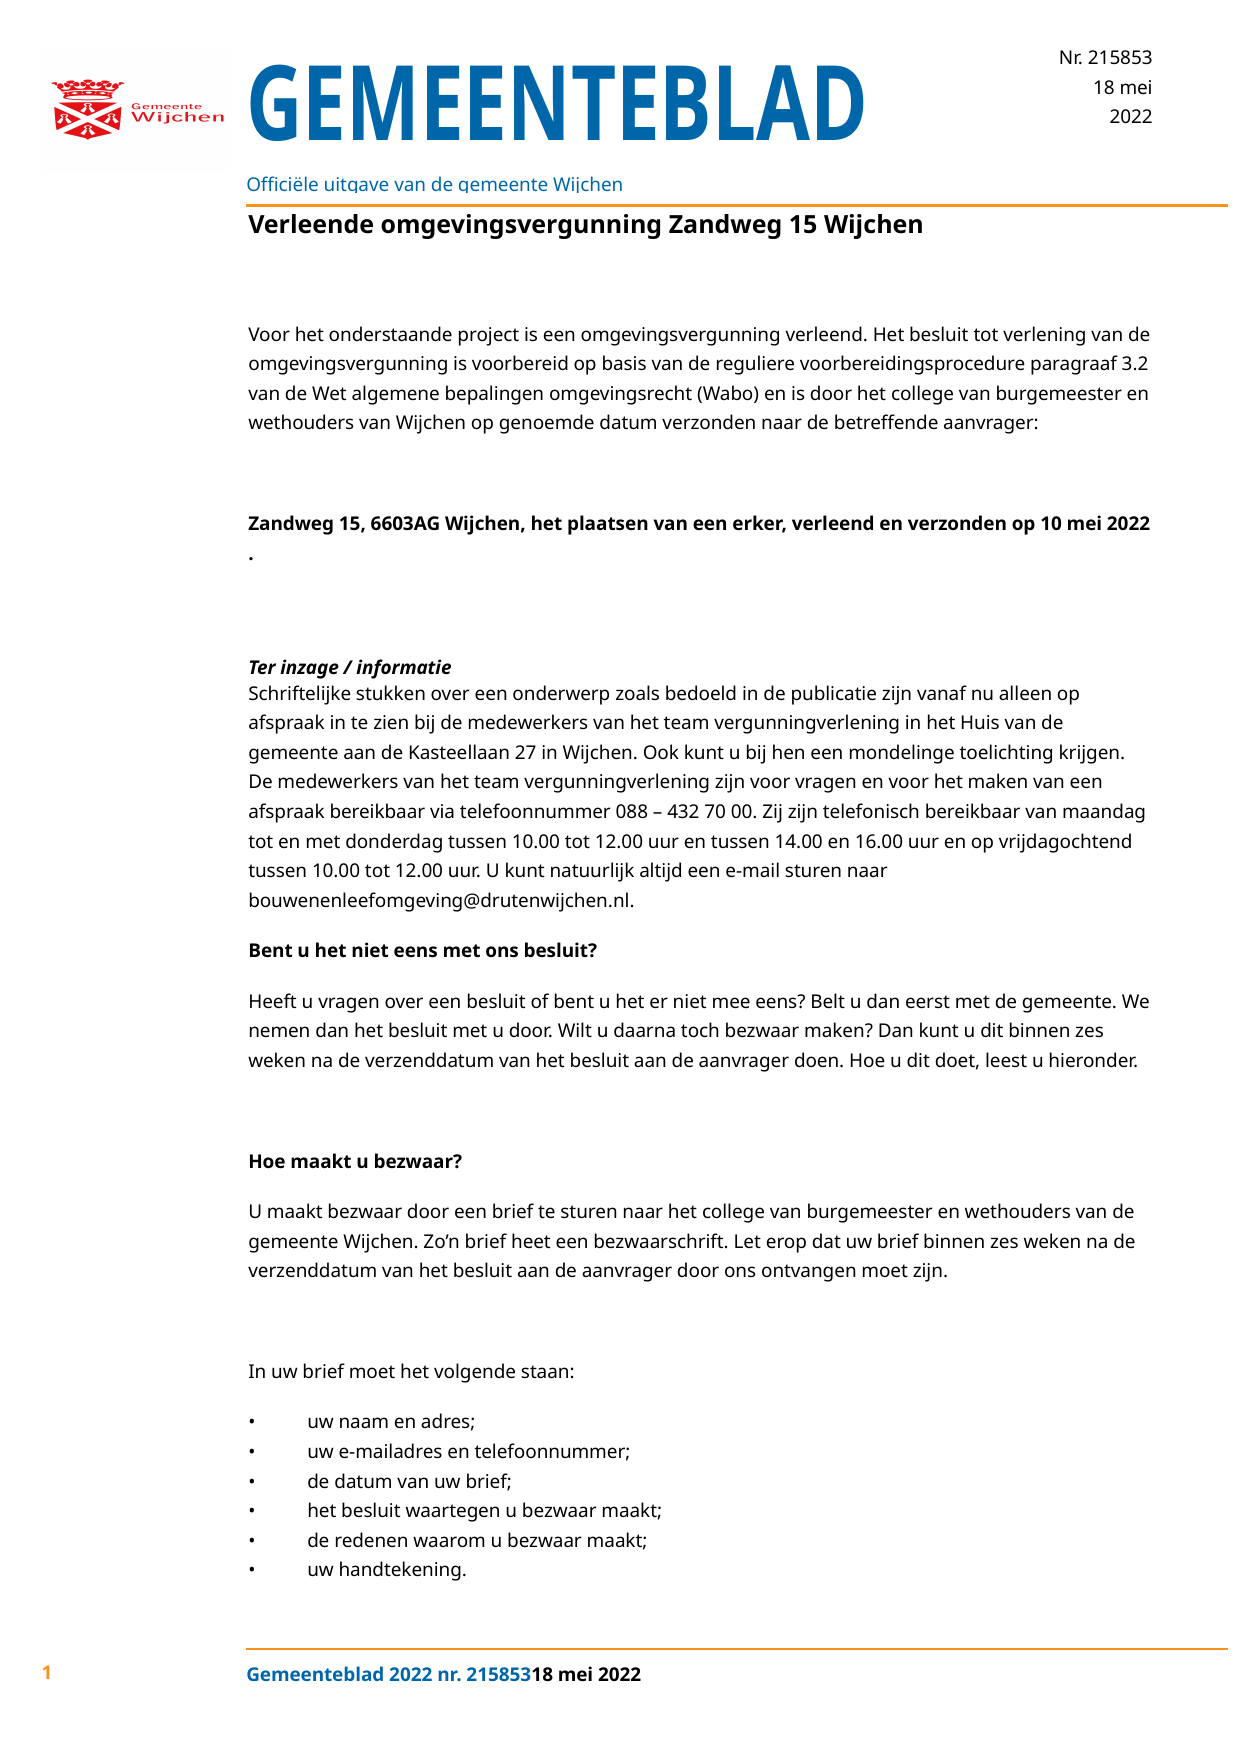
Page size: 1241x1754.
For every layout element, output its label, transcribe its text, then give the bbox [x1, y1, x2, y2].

text Ter inzage / informatie [248, 654, 1152, 680]
list het besluit waartegen u bezwaar maakt; [248, 1497, 1152, 1523]
text Heeft u vragen over een besluit of bent u het er niet mee eens? Belt u dan eerst met de gemeente. We nemen dan het besluit met u door. Wilt u daarna toch bezwaar maken? Dan kunt u dit binnen zes weken na de verzenddatum van het besluit aan de aanvrager doen. Hoe u dit doet, leest u hieronder. [248, 988, 1152, 1073]
picture [41, 47, 231, 172]
text Zandweg 15, 6603AG Wijchen, het plaatsen van een erker, verleend en verzonden op 10 mei 2022 . [248, 510, 1152, 566]
text Schriftelijke stukken over een onderwerp zoals bedoeld in de publicatie zijn vanaf nu alleen op afspraak in te zien bij de medewerkers van het team vergunningverlening in het Huis van de gemeente aan de Kasteellaan 27 in Wijchen. Ook kunt u bij hen een mondelinge toelichting krijgen. De medewerkers van het team vergunningverlening zijn voor vragen en voor het maken van een afspraak bereikbaar via telefoonnummer 088 – 432 70 00. Zij zijn telefonisch bereikbaar van maandag tot en met donderdag tussen 10.00 tot 12.00 uur en tussen 14.00 en 16.00 uur en op vrijdagochtend tussen 10.00 tot 12.00 uur. U kunt natuurlijk altijd een e-mail sturen naar bouwenenleefomgeving@drutenwijchen.nl. [248, 680, 1152, 913]
list uw e-mailadres en telefoonnummer; [248, 1438, 1152, 1464]
text U maakt bezwaar door een brief te sturen naar het college van burgemeester en wethouders van de gemeente Wijchen. Zo’n brief heet een bezwaarschrift. Let erop dat uw brief binnen zes weken na de verzenddatum van het besluit aan de aanvrager door ons ontvangen moet zijn. [248, 1198, 1152, 1283]
text Voor het onderstaande project is een omgevingsvergunning verleend. Het besluit tot verlening van de omgevingsvergunning is voorbereid op basis van de reguliere voorbereidingsprocedure paragraaf 3.2 van de Wet algemene bepalingen omgevingsrecht (Wabo) en is door het college van burgemeester en wethouders van Wijchen op genoemde datum verzonden naar de betreffende aanvrager: [248, 321, 1152, 435]
list uw handtekening. [248, 1557, 1152, 1582]
text Verleende omgevingsvergunning Zandweg 15 Wijchen [248, 207, 1152, 241]
list de datum van uw brief; [248, 1468, 1152, 1494]
text Hoe maakt u bezwaar? [248, 1148, 1152, 1174]
text In uw brief moet het volgende staan: [248, 1358, 1152, 1384]
list de redenen waarom u bezwaar maakt; [248, 1527, 1152, 1553]
text Bent u het niet eens met ons besluit? [248, 937, 1152, 963]
list uw naam en adres; [248, 1409, 1152, 1434]
